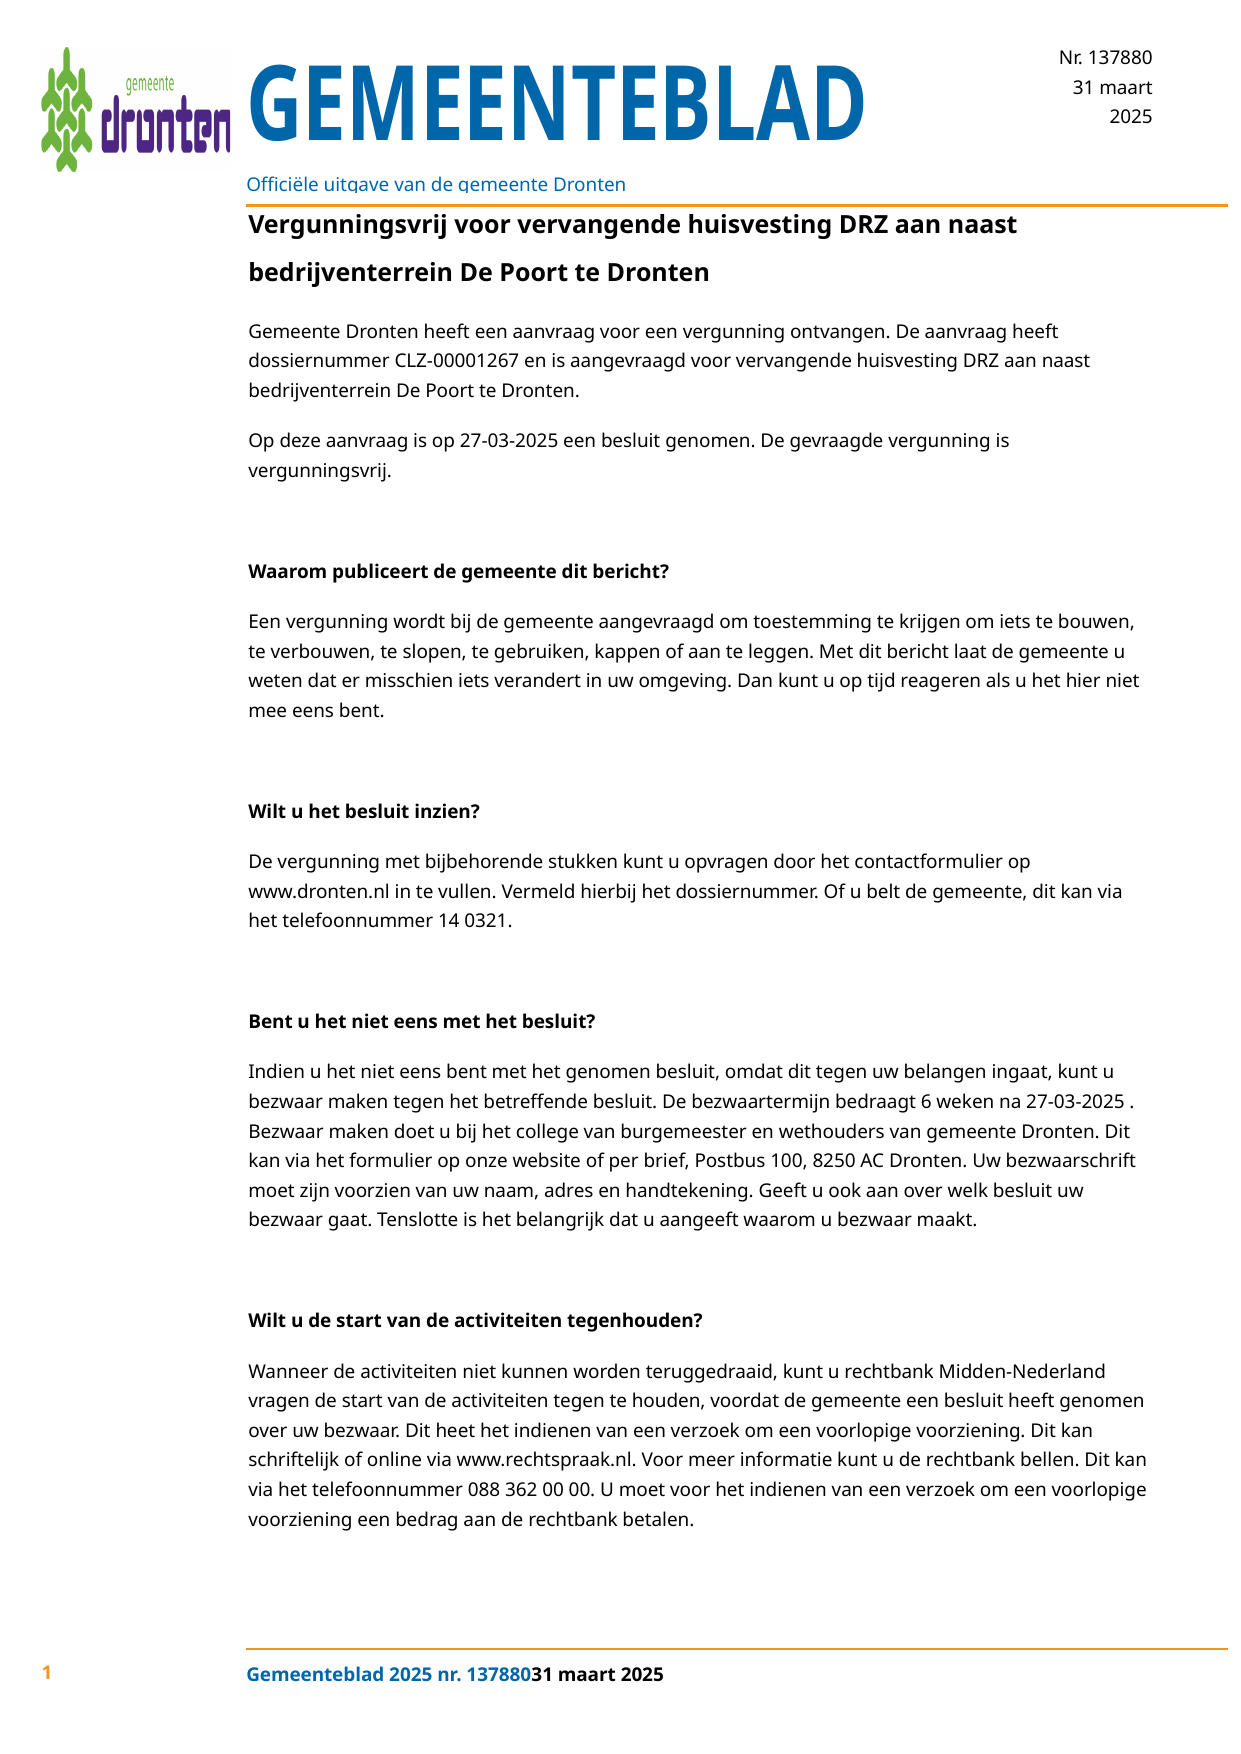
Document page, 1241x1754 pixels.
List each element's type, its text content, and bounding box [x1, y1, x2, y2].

text Gemeente Dronten heeft een aanvraag voor een vergunning ontvangen. De aanvraag heeft dossiernummer CLZ-00001267 en is aangevraagd voor vervangende huisvesting DRZ aan naast bedrijventerrein De Poort te Dronten. [248, 318, 1152, 403]
text De vergunning met bijbehorende stukken kunt u opvragen door het contactformulier op www.dronten.nl in te vullen. Vermeld hierbij het dossiernummer. Of u belt de gemeente, dit kan via het telefoonnummer 14 0321. [248, 848, 1152, 933]
text Een vergunning wordt bij de gemeente aangevraagd om toestemming te krijgen om iets te bouwen, te verbouwen, te slopen, te gebruiken, kappen of aan te leggen. Met dit bericht laat de gemeente u weten dat er misschien iets verandert in uw omgeving. Dan kunt u op tijd reageren als u het hier niet mee eens bent. [248, 608, 1152, 723]
picture [41, 47, 231, 172]
text Op deze aanvraag is op 27-03-2025 een besluit genomen. De gevraagde vergunning is vergunningsvrij. [248, 427, 1152, 483]
text Wilt u de start van de activiteiten tegenhouden? [248, 1307, 1152, 1333]
text Wilt u het besluit inzien? [248, 798, 1152, 824]
text Waarom publiceert de gemeente dit bericht? [248, 558, 1152, 584]
text Bent u het niet eens met het besluit? [248, 1008, 1152, 1034]
text Wanneer de activiteiten niet kunnen worden teruggedraaid, kunt u rechtbank Midden-Nederland vragen de start van de activiteiten tegen te houden, voordat de gemeente een besluit heeft genomen over uw bezwaar. Dit heet het indienen van een verzoek om een voorlopige voorziening. Dit kan schriftelijk of online via www.rechtspraak.nl. Voor meer informatie kunt u de rechtbank bellen. Dit kan via het telefoonnummer 088 362 00 00. U moet voor het indienen van een verzoek om een voorlopige voorziening een bedrag aan de rechtbank betalen. [248, 1358, 1152, 1532]
text Indien u het niet eens bent met het genomen besluit, omdat dit tegen uw belangen ingaat, kunt u bezwaar maken tegen het betreffende besluit. De bezwaartermijn bedraagt 6 weken na 27-03-2025 . Bezwaar maken doet u bij het college van burgemeester en wethouders van gemeente Dronten. Dit kan via het formulier op onze website of per brief, Postbus 100, 8250 AC Dronten. Uw bezwaarschrift moet zijn voorzien van uw naam, adres en handtekening. Geeft u ook aan over welk besluit uw bezwaar gaat. Tenslotte is het belangrijk dat u aangeeft waarom u bezwaar maakt. [248, 1059, 1152, 1232]
text Vergunningsvrij voor vervangende huisvesting DRZ aan naast bedrijventerrein De Poort te Dronten [248, 207, 1152, 288]
